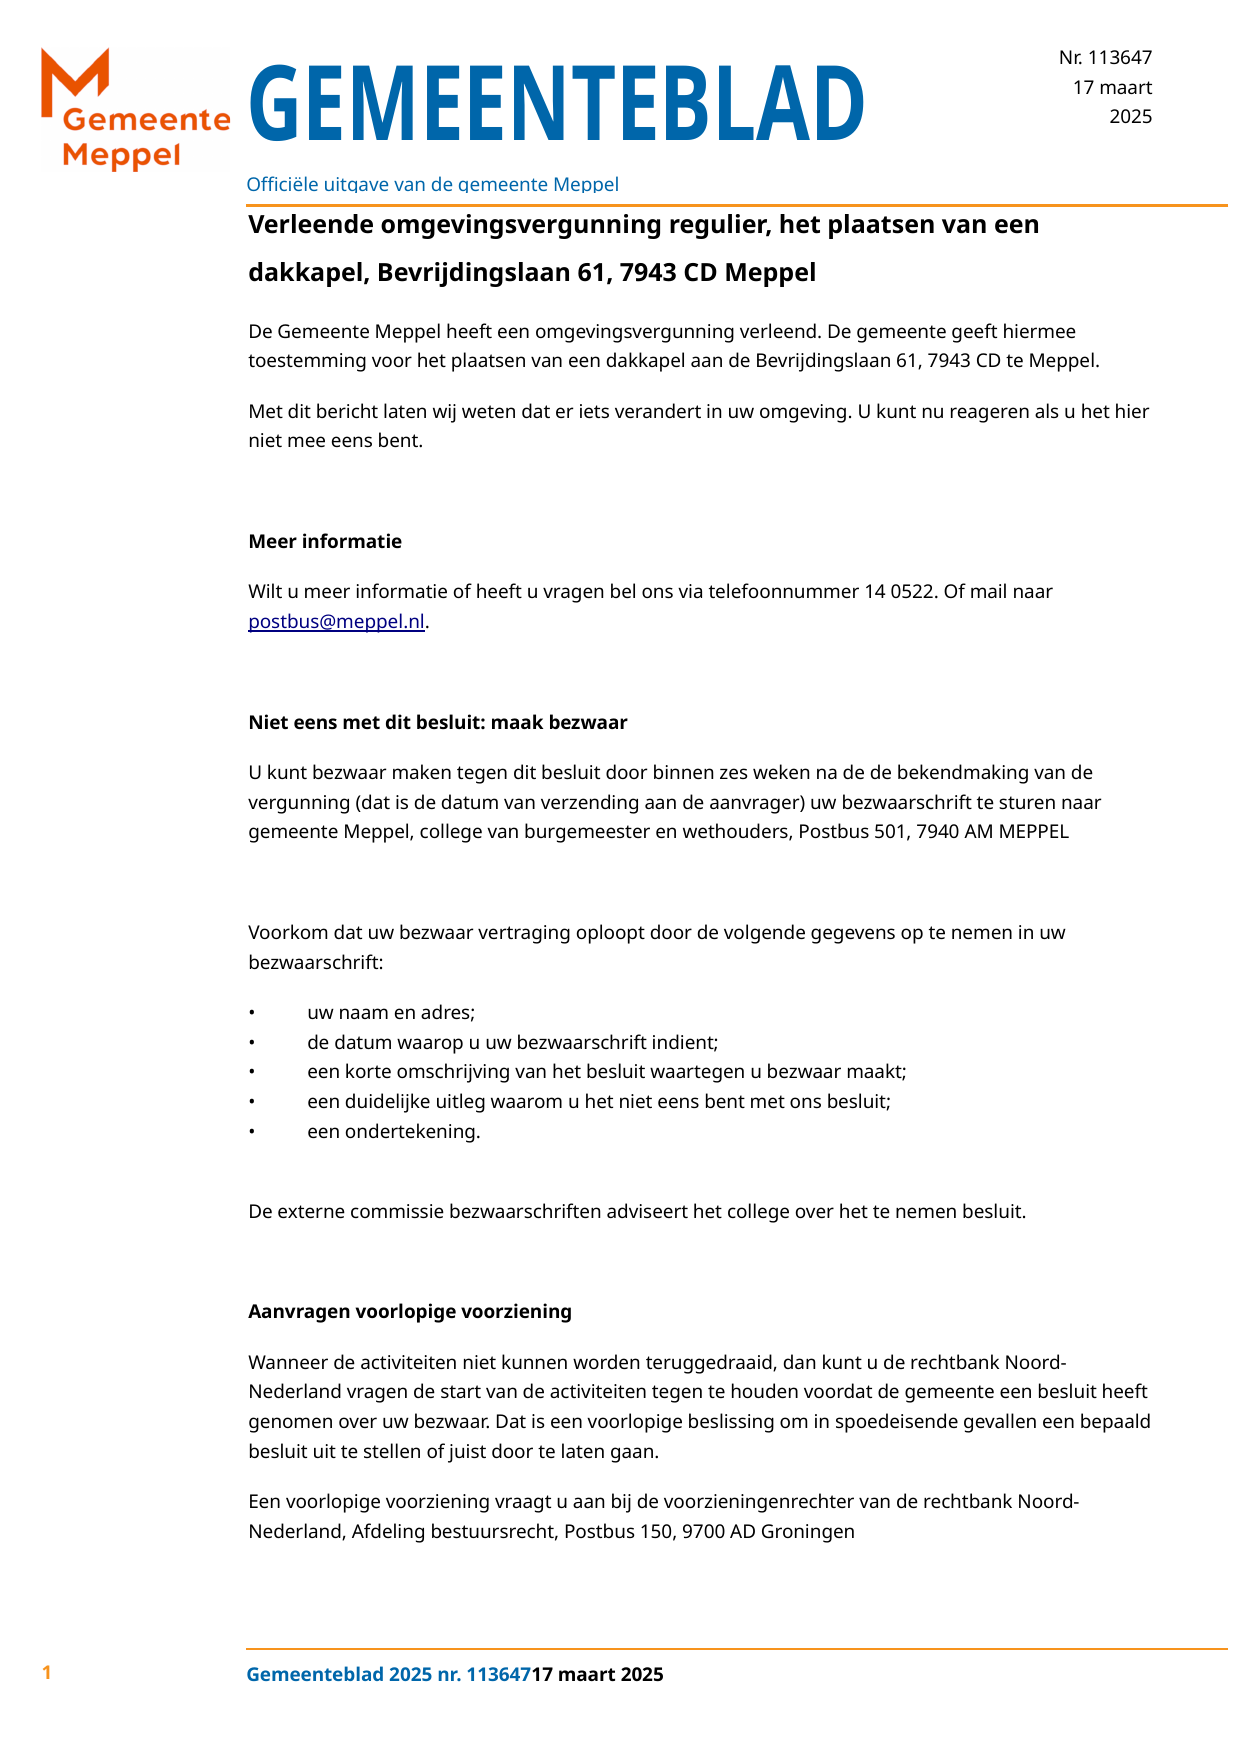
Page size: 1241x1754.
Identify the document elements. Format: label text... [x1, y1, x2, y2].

text Met dit bericht laten wij weten dat er iets verandert in uw omgeving. U kunt nu reageren als u het hier niet mee eens bent. [248, 398, 1152, 453]
text Wilt u meer informatie of heeft u vragen bel ons via telefoonnummer 14 0522. Of mail naar postbus@meppel.nl. [248, 579, 1152, 634]
text Verleende omgevingsvergunning regulier, het plaatsen van een dakkapel, Bevrijdingslaan 61, 7943 CD Meppel [248, 207, 1152, 288]
text U kunt bezwaar maken tegen dit besluit door binnen zes weken na de de bekendmaking van de vergunning (dat is de datum van verzending aan de aanvrager) uw bezwaarschrift te sturen naar gemeente Meppel, college van burgemeester en wethouders, Postbus 501, 7940 AM MEPPEL [248, 759, 1152, 844]
text Voorkom dat uw bezwaar vertraging oploopt door de volgende gegevens op te nemen in uw bezwaarschrift: [248, 919, 1152, 975]
list een korte omschrijving van het besluit waartegen u bezwaar maakt; [248, 1059, 1152, 1084]
text De Gemeente Meppel heeft een omgevingsvergunning verleend. De gemeente geeft hiermee toestemming voor het plaatsen van een dakkapel aan de Bevrijdingslaan 61, 7943 CD te Meppel. [248, 318, 1152, 373]
text De externe commissie bezwaarschriften adviseert het college over het te nemen besluit. [248, 1198, 1152, 1224]
text Meer informatie [248, 528, 1152, 554]
text Wanneer de activiteiten niet kunnen worden teruggedraaid, dan kunt u de rechtbank Noord-Nederland vragen de start van de activiteiten tegen te houden voordat de gemeente een besluit heeft genomen over uw bezwaar. Dat is een voorlopige beslissing om in spoedeisende gevallen een bepaald besluit uit te stellen of juist door te laten gaan. [248, 1349, 1152, 1464]
list uw naam en adres; [248, 999, 1152, 1025]
text Niet eens met dit besluit: maak bezwaar [248, 709, 1152, 735]
list een ondertekening. [248, 1118, 1152, 1144]
text Aanvragen voorlopige voorziening [248, 1299, 1152, 1324]
list een duidelijke uitleg waarom u het niet eens bent met ons besluit; [248, 1088, 1152, 1114]
list de datum waarop u uw bezwaarschrift indient; [248, 1029, 1152, 1055]
picture [41, 47, 231, 172]
text Een voorlopige voorziening vraagt u aan bij de voorzieningenrechter van de rechtbank Noord-Nederland, Afdeling bestuursrecht, Postbus 150, 9700 AD Groningen [248, 1488, 1152, 1544]
